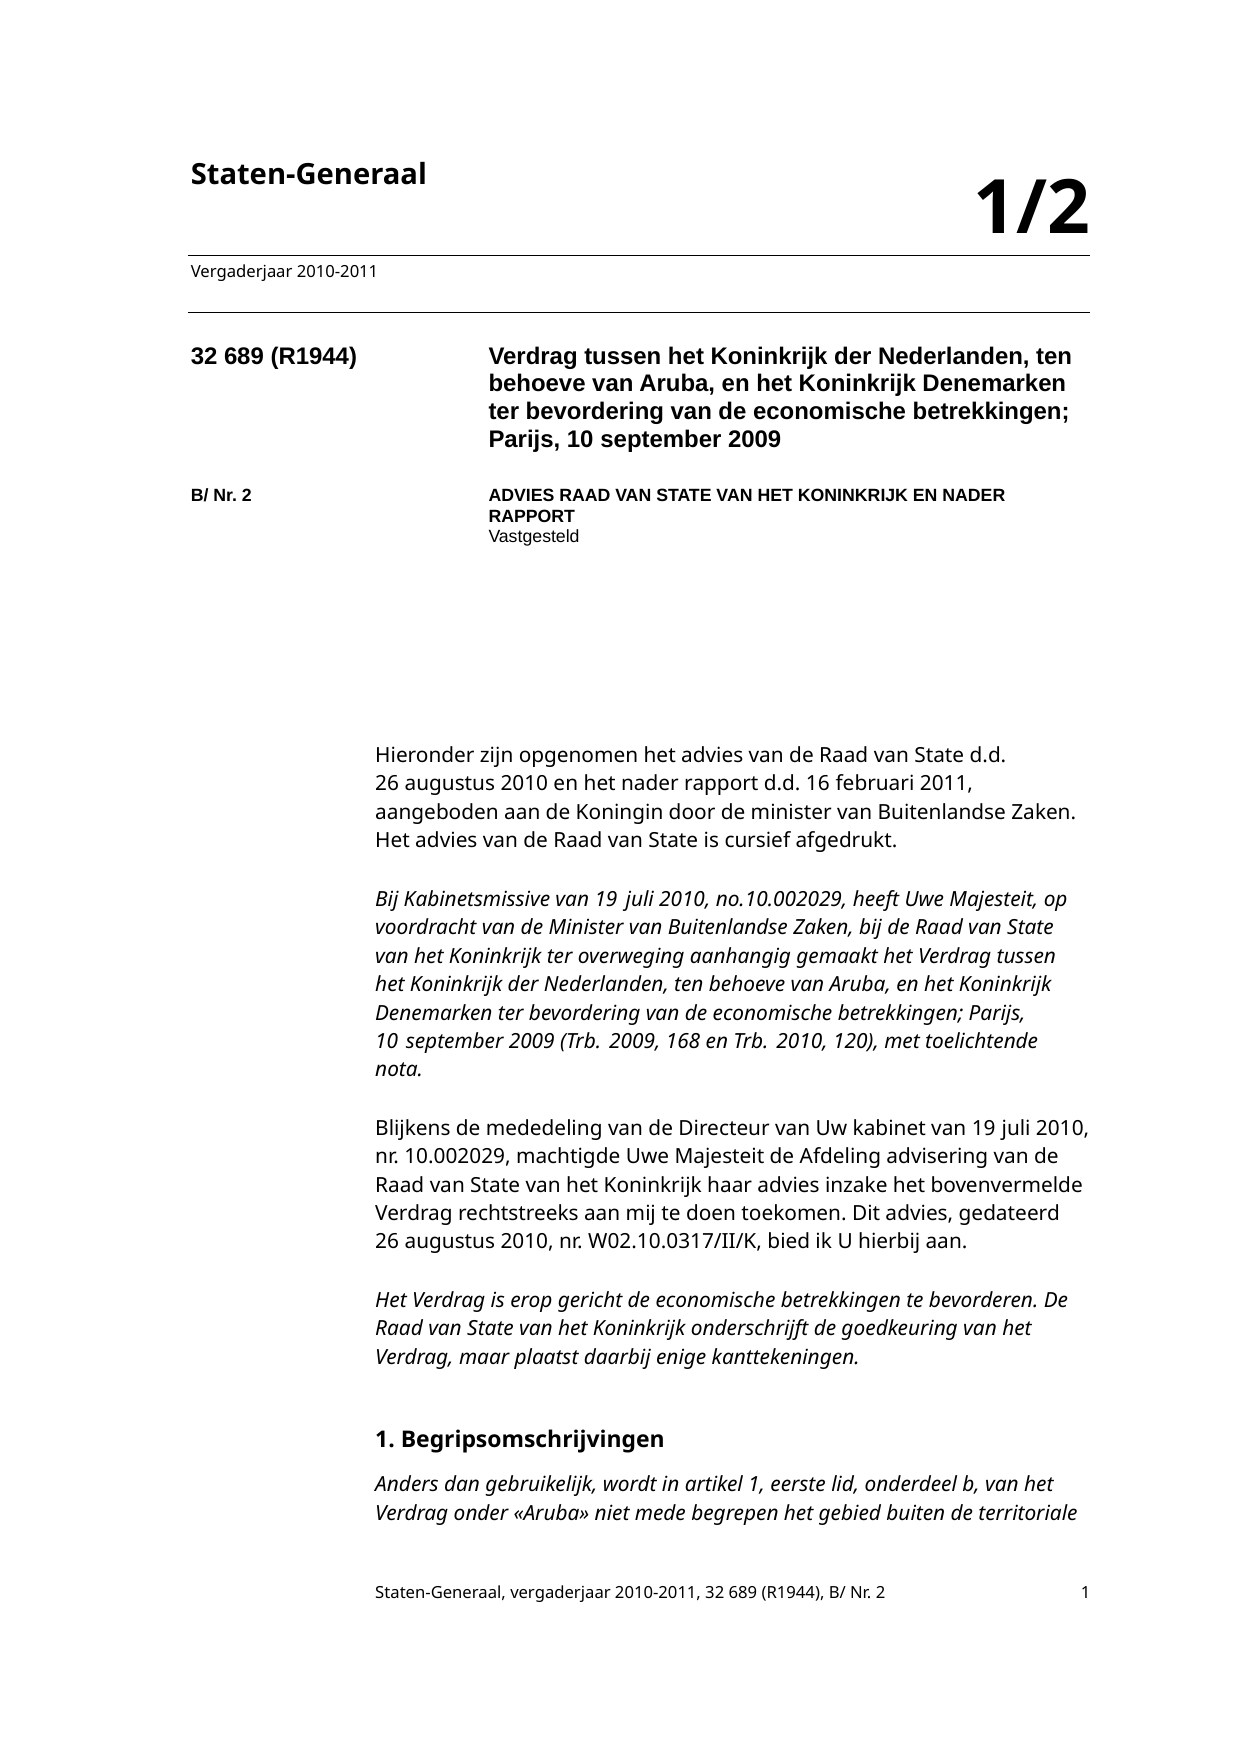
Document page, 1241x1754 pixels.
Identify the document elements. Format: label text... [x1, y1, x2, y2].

table_header Staten-Generaal [188, 150, 909, 255]
subtitle 1. Begripsomschrijvingen [375, 1423, 1090, 1454]
table_cell B/ Nr. 2 [188, 482, 485, 622]
table_cell Vergaderjaar 2010-2011 [188, 256, 485, 312]
text Anders dan gebruikelijk, wordt in artikel 1, eerste lid, onderdeel b, van het Verdrag onder «Aruba» niet mede begrepen het gebied buiten de territoriale [375, 1469, 1090, 1526]
text Het Verdrag is erop gericht de economische betrekkingen te bevorderen. De Raad van State van het Koninkrijk onderschrijft de goedkeuring van het Verdrag, maar plaatst daarbij enige kanttekeningen. [375, 1285, 1090, 1370]
table_header 1/2 [910, 150, 1090, 255]
table_cell [485, 313, 1090, 339]
table_cell 32 689 (R1944) [188, 339, 485, 482]
table_cell [188, 313, 485, 339]
text Bij Kabinetsmissive van 19 juli 2010, no.10.002029, heeft Uwe Majesteit, op voordracht van de Minister van Buitenlandse Zaken, bij de Raad van State van het Koninkrijk ter overweging aanhangig gemaakt het Verdrag tussen het Koninkrijk der Nederlanden, ten behoeve van Aruba, en het Koninkrijk Denemarken ter bevordering van de economische betrekkingen; Parijs, 10 september 2009 (Trb. 2009, 168 en Trb. 2010, 120), met toelichtende nota. [375, 884, 1090, 1083]
text Blijkens de mededeling van de Directeur van Uw kabinet van 19 juli 2010, nr. 10.002029, machtigde Uwe Majesteit de Afdeling advisering van de Raad van State van het Koninkrijk haar advies inzake het bovenvermelde Verdrag rechtstreeks aan mij te doen toekomen. Dit advies, gedateerd 26 augustus 2010, nr. W02.10.0317/II/K, bied ik U hierbij aan. [375, 1113, 1090, 1255]
table_cell [485, 256, 1090, 312]
table_cell Verdrag tussen het Koninkrijk der Nederlanden, ten behoeve van Aruba, en het Koninkrijk Denemarken ter bevordering van de economische betrekkingen; Parijs, 10 september 2009 [485, 339, 1090, 482]
table_cell ADVIES RAAD VAN STATE VAN HET KONINKRIJK EN NADER RAPPORT Vastgesteld [485, 482, 1090, 622]
text Hieronder zijn opgenomen het advies van de Raad van State d.d. 26 augustus 2010 en het nader rapport d.d. 16 februari 2011, aangeboden aan de Koningin door de minister van Buitenlandse Zaken. Het advies van de Raad van State is cursief afgedrukt. [375, 740, 1090, 854]
